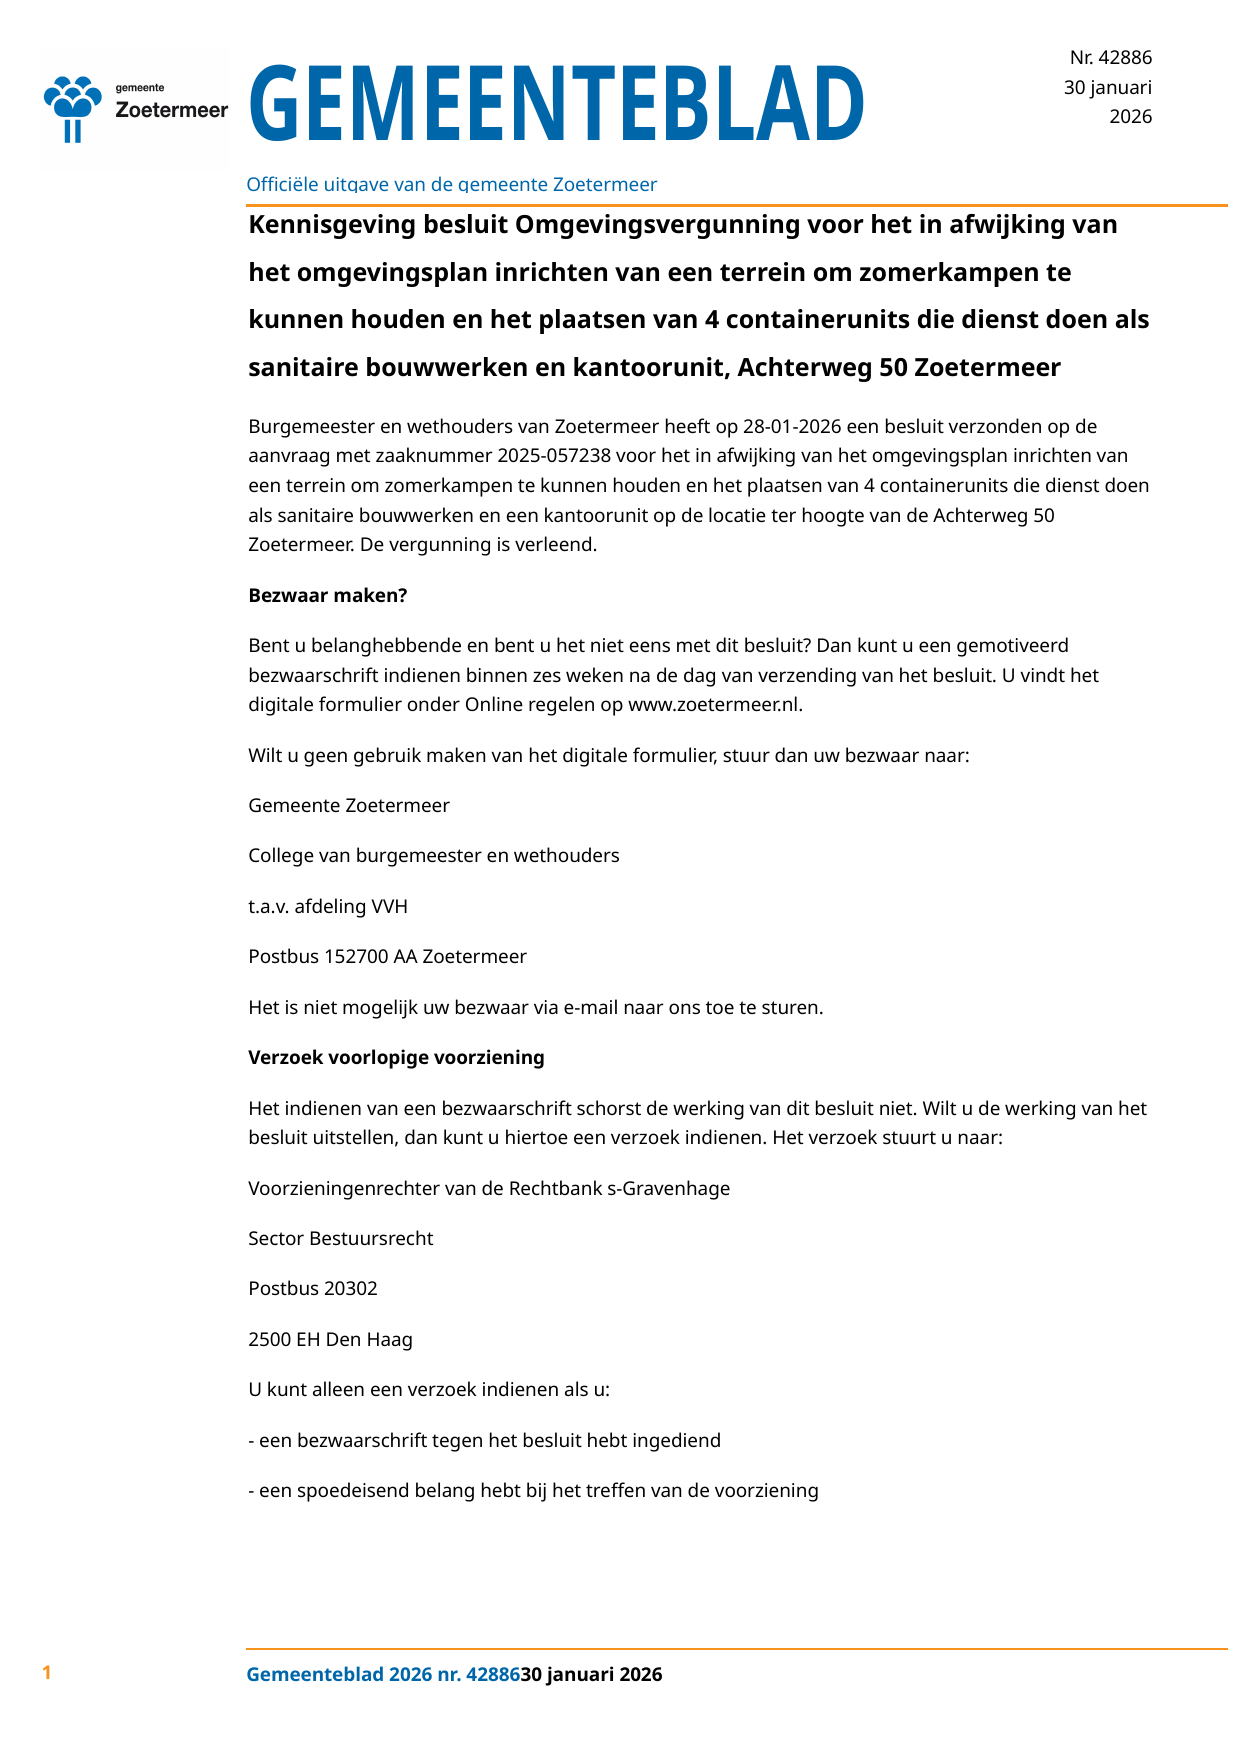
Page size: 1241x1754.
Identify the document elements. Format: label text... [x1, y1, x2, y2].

text Bent u belanghebbende en bent u het niet eens met dit besluit? Dan kunt u een gemotiveerd bezwaarschrift indienen binnen zes weken na de dag van verzending van het besluit. U vindt het digitale formulier onder Online regelen op www.zoetermeer.nl. [248, 632, 1152, 717]
text Gemeente Zoetermeer [248, 792, 1152, 818]
text Het indienen van een bezwaarschrift schorst de werking van dit besluit niet. Wilt u de werking van het besluit uitstellen, dan kunt u hiertoe een verzoek indienen. Het verzoek stuurt u naar: [248, 1095, 1152, 1150]
picture [41, 47, 231, 172]
text Verzoek voorlopige voorziening [248, 1044, 1152, 1070]
text 2500 EH Den Haag [248, 1326, 1152, 1352]
text Postbus 20302 [248, 1276, 1152, 1301]
text Voorzieningenrechter van de Rechtbank s-Gravenhage [248, 1175, 1152, 1201]
text Postbus 152700 AA Zoetermeer [248, 943, 1152, 969]
text - een spoedeisend belang hebt bij het treffen van de voorziening [248, 1477, 1152, 1503]
text Sector Bestuursrecht [248, 1225, 1152, 1251]
text Burgemeester en wethouders van Zoetermeer heeft op 28-01-2026 een besluit verzonden op de aanvraag met zaaknummer 2025-057238 voor het in afwijking van het omgevingsplan inrichten van een terrein om zomerkampen te kunnen houden en het plaatsen van 4 containerunits die dienst doen als sanitaire bouwwerken en een kantoorunit op de locatie ter hoogte van de Achterweg 50 Zoetermeer. De vergunning is verleend. [248, 413, 1152, 557]
text - een bezwaarschrift tegen het besluit hebt ingediend [248, 1427, 1152, 1453]
text t.a.v. afdeling VVH [248, 893, 1152, 919]
text Bezwaar maken? [248, 582, 1152, 608]
text Het is niet mogelijk uw bezwaar via e-mail naar ons toe te sturen. [248, 994, 1152, 1020]
text U kunt alleen een verzoek indienen als u: [248, 1376, 1152, 1402]
text College van burgemeester en wethouders [248, 843, 1152, 868]
text Wilt u geen gebruik maken van het digitale formulier, stuur dan uw bezwaar naar: [248, 742, 1152, 768]
text Kennisgeving besluit Omgevingsvergunning voor het in afwijking van het omgevingsplan inrichten van een terrein om zomerkampen te kunnen houden en het plaatsen van 4 containerunits die dienst doen als sanitaire bouwwerken en kantoorunit, Achterweg 50 Zoetermeer [248, 207, 1152, 384]
